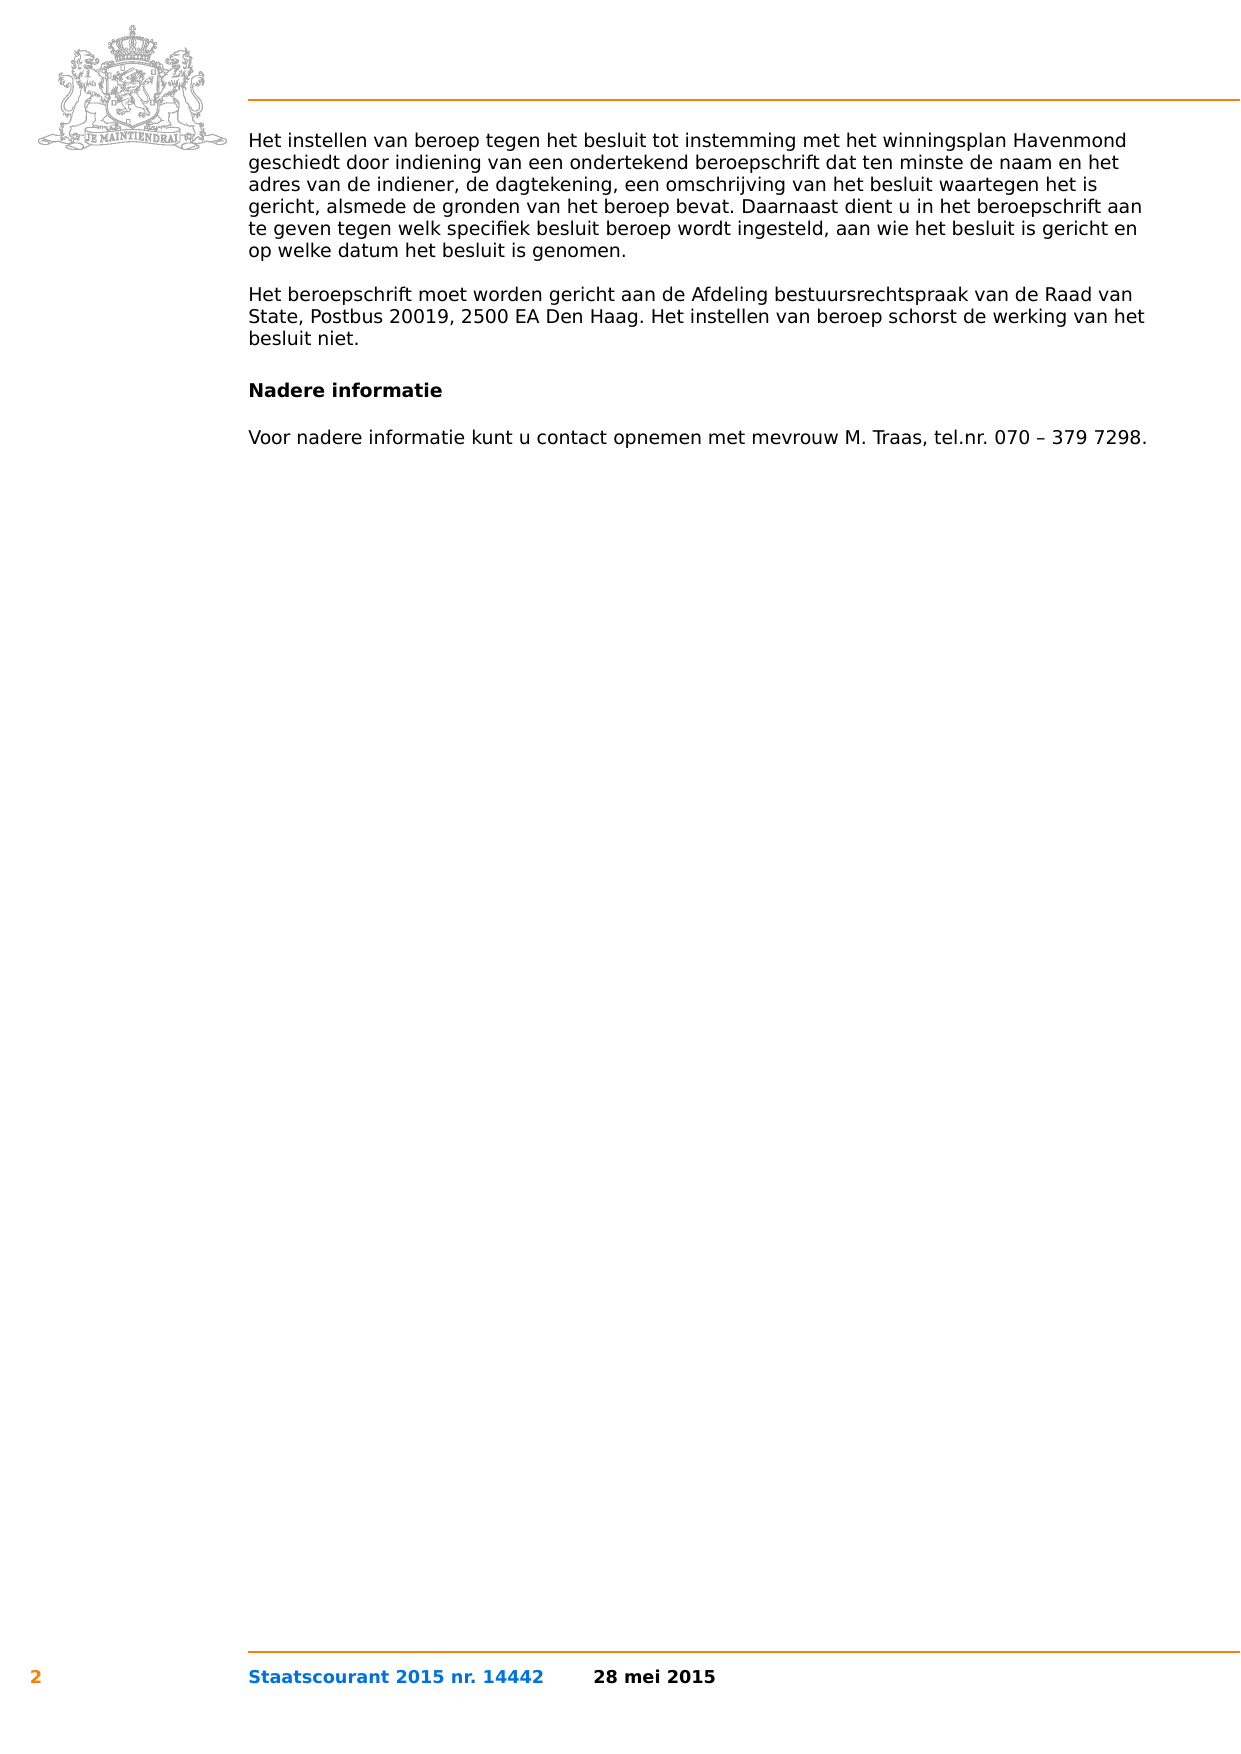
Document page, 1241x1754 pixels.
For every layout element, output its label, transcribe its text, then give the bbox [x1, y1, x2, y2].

text Het instellen van beroep tegen het besluit tot instemming met het winningsplan Havenmond geschiedt door indiening van een ondertekend beroepschrift dat ten minste de naam en het adres van de indiener, de dagtekening, een omschrijving van het besluit waartegen het is gericht, alsmede de gronden van het beroep bevat. Daarnaast dient u in het beroepschrift aan te geven tegen welk specifiek besluit beroep wordt ingesteld, aan wie het besluit is gericht en op welke datum het besluit is genomen. [248, 130, 1163, 262]
subtitle Nadere informatie [248, 379, 1163, 402]
text Het beroepschrift moet worden gericht aan de Afdeling bestuursrechtspraak van de Raad van State, Postbus 20019, 2500 EA Den Haag. Het instellen van beroep schorst de werking van het besluit niet. [248, 284, 1163, 349]
picture [38, 25, 227, 150]
text Voor nadere informatie kunt u contact opnemen met mevrouw M. Traas, tel.nr. 070 – 379 7298. [248, 427, 1163, 448]
